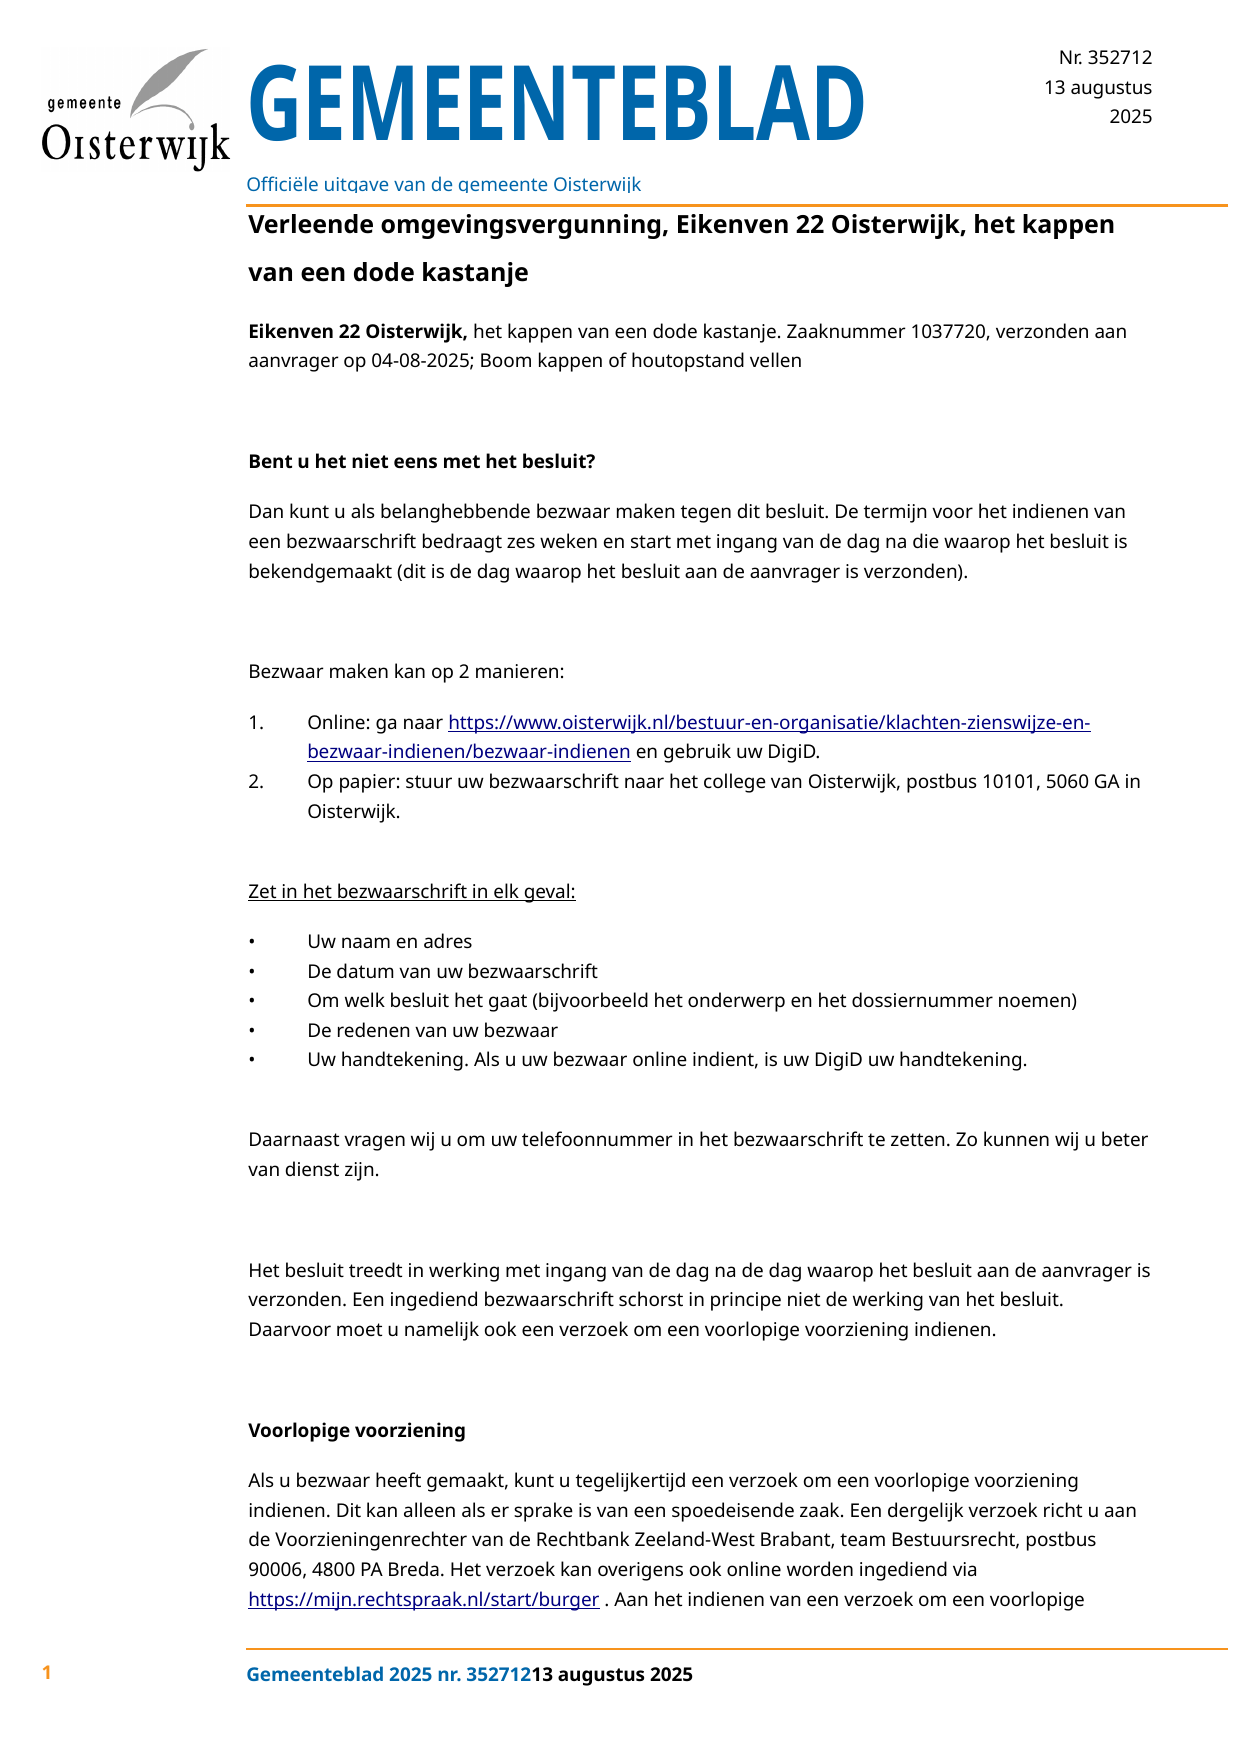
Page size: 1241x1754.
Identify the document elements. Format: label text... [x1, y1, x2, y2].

list Online: ga naar https://www.oisterwijk.nl/bestuur-en-organisatie/klachten-zienswijze-en-bezwaar-indienen/bezwaar-indienen en gebruik uw DigiD. [248, 709, 1152, 764]
text Voorlopige voorziening [248, 1417, 1152, 1443]
text Verleende omgevingsvergunning, Eikenven 22 Oisterwijk, het kappen van een dode kastanje [248, 207, 1152, 288]
list De redenen van uw bezwaar [248, 1017, 1152, 1043]
text Eikenven 22 Oisterwijk, het kappen van een dode kastanje. Zaaknummer 1037720, verzonden aan aanvrager op 04-08-2025; Boom kappen of houtopstand vellen [248, 318, 1152, 373]
list Om welk besluit het gaat (bijvoorbeeld het onderwerp en het dossiernummer noemen) [248, 987, 1152, 1013]
text Bent u het niet eens met het besluit? [248, 448, 1152, 474]
text Dan kunt u als belanghebbende bezwaar maken tegen dit besluit. De termijn voor het indienen van een bezwaarschrift bedraagt zes weken en start met ingang van de dag na die waarop het besluit is bekendgemaakt (dit is de dag waarop het besluit aan de aanvrager is verzonden). [248, 499, 1152, 584]
text Het besluit treedt in werking met ingang van de dag na de dag waarop het besluit aan de aanvrager is verzonden. Een ingediend bezwaarschrift schorst in principe niet de werking van het besluit. Daarvoor moet u namelijk ook een verzoek om een voorlopige voorziening indienen. [248, 1257, 1152, 1342]
text Bezwaar maken kan op 2 manieren: [248, 659, 1152, 684]
text Als u bezwaar heeft gemaakt, kunt u tegelijkertijd een verzoek om een voorlopige voorziening indienen. Dit kan alleen als er sprake is van een spoedeisende zaak. Een dergelijk verzoek richt u aan de Voorzieningenrechter van de Rechtbank Zeeland-West Brabant, team Bestuursrecht, postbus 90006, 4800 PA Breda. Het verzoek kan overigens ook online worden ingediend via https://mijn.rechtspraak.nl/start/burger . Aan het indienen van een verzoek om een voorlopige [248, 1467, 1152, 1612]
list Op papier: stuur uw bezwaarschrift naar het college van Oisterwijk, postbus 10101, 5060 GA in Oisterwijk. [248, 768, 1152, 824]
text Daarnaast vragen wij u om uw telefoonnummer in het bezwaarschrift te zetten. Zo kunnen wij u beter van dienst zijn. [248, 1127, 1152, 1182]
list Uw naam en adres [248, 928, 1152, 954]
list De datum van uw bezwaarschrift [248, 958, 1152, 984]
list Uw handtekening. Als u uw bezwaar online indient, is uw DigiD uw handtekening. [248, 1047, 1152, 1072]
picture [41, 47, 231, 172]
text Zet in het bezwaarschrift in elk geval: [248, 878, 1152, 904]
